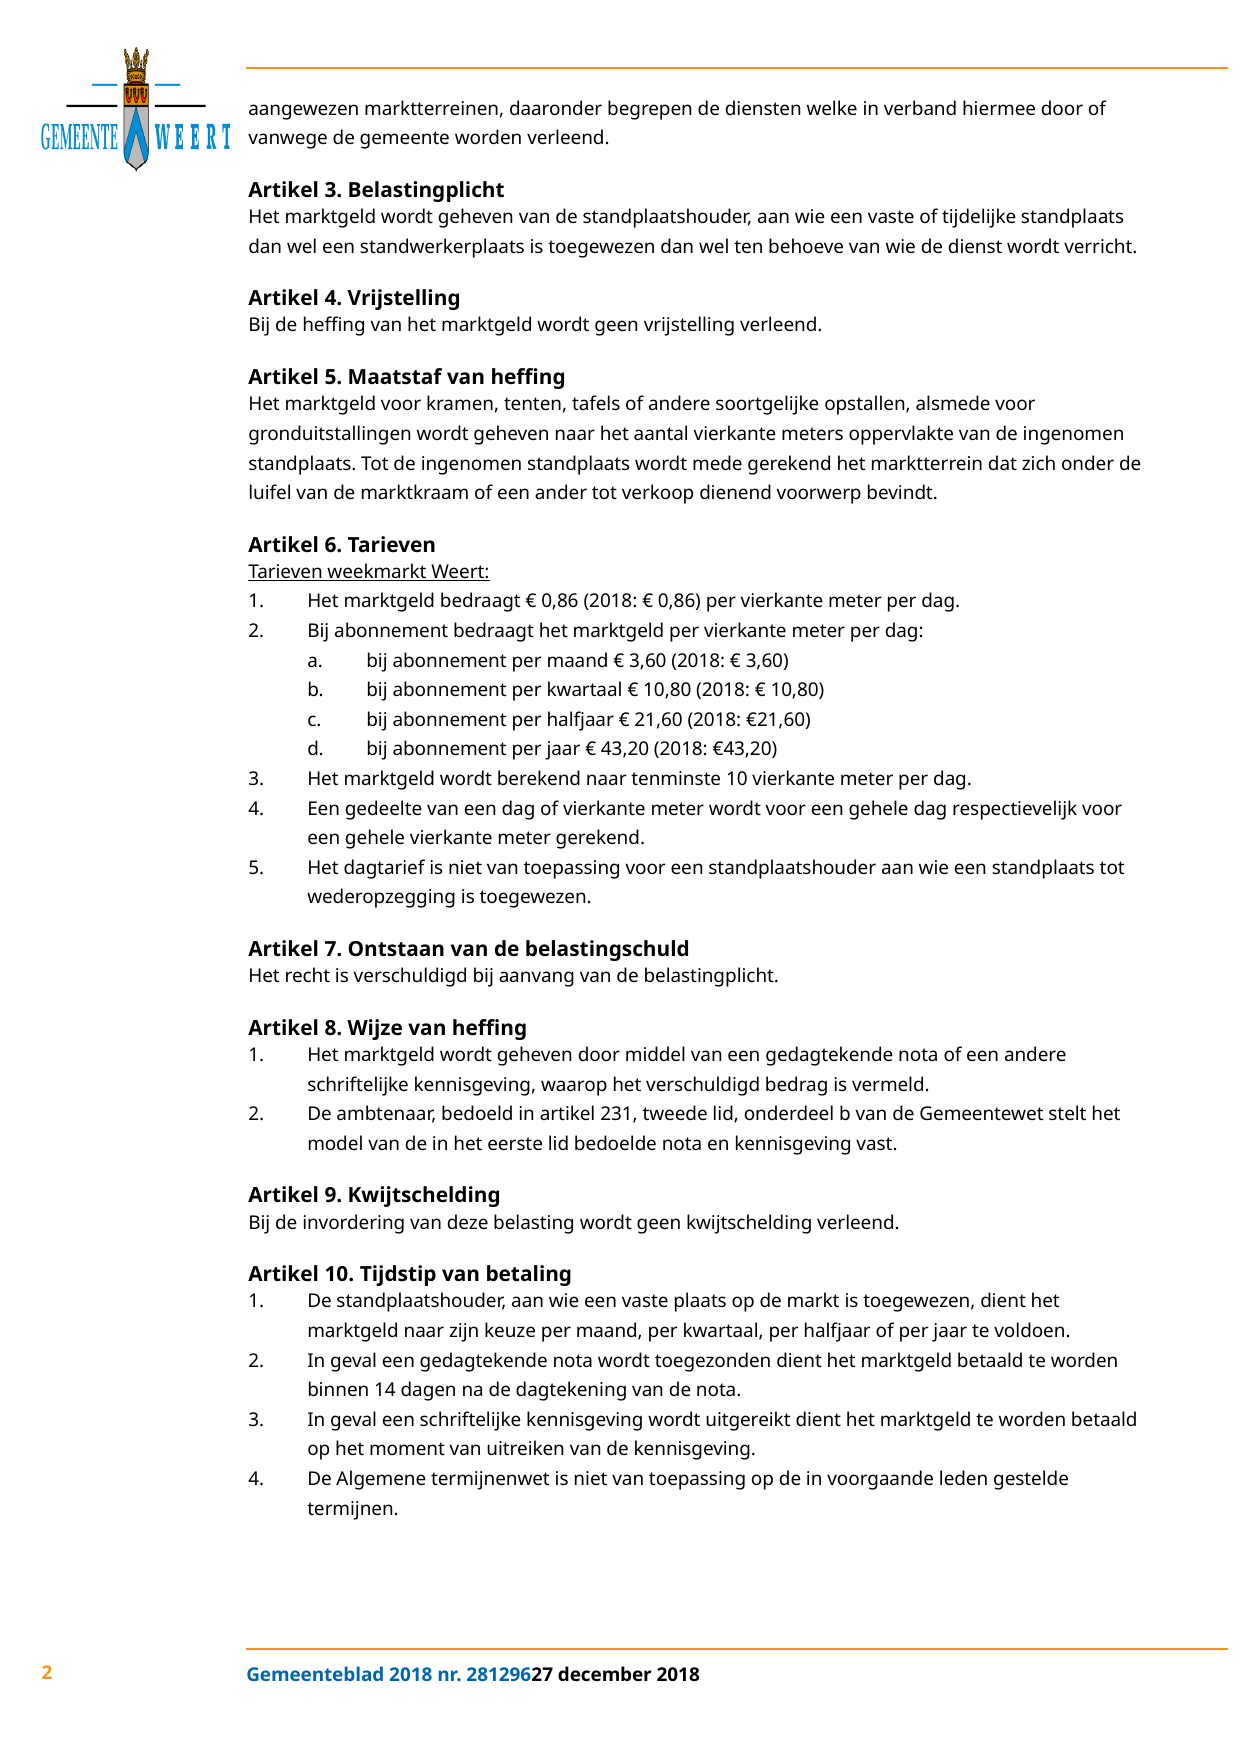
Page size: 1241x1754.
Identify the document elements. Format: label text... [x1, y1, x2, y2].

list De standplaatshouder, aan wie een vaste plaats op de markt is toegewezen, dient het marktgeld naar zijn keuze per maand, per kwartaal, per halfjaar of per jaar te voldoen. [248, 1288, 1152, 1343]
list In geval een schriftelijke kennisgeving wordt uitgereikt dient het marktgeld te worden betaald op het moment van uitreiken van de kennisgeving. [248, 1406, 1152, 1461]
list Het marktgeld wordt geheven door middel van een gedagtekende nota of een andere schriftelijke kennisgeving, waarop het verschuldigd bedrag is vermeld. [248, 1041, 1152, 1097]
picture [41, 47, 231, 172]
text Artikel 6. Tarieven [248, 530, 1152, 558]
list De ambtenaar, bedoeld in artikel 231, tweede lid, onderdeel b van de Gemeentewet stelt het model van de in het eerste lid bedoelde nota en kennisgeving vast. [248, 1100, 1152, 1156]
text Bij de invordering van deze belasting wordt geen kwijtschelding verleend. [248, 1209, 1152, 1234]
text Artikel 9. Kwijtschelding [248, 1180, 1152, 1209]
list Het marktgeld bedraagt € 0,86 (2018: € 0,86) per vierkante meter per dag. [248, 588, 1152, 613]
text Artikel 5. Maatstaf van heffing [248, 362, 1152, 391]
text Het recht is verschuldigd bij aanvang van de belastingplicht. [248, 962, 1152, 988]
list Bij abonnement bedraagt het marktgeld per vierkante meter per dag: [248, 617, 1152, 643]
text Artikel 7. Ontstaan van de belastingschuld [248, 934, 1152, 962]
text Artikel 8. Wijze van heffing [248, 1013, 1152, 1041]
text Het marktgeld wordt geheven van de standplaatshouder, aan wie een vaste of tijdelijke standplaats dan wel een standwerkerplaats is toegewezen dan wel ten behoeve van wie de dienst wordt verricht. [248, 203, 1152, 258]
list bij abonnement per maand € 3,60 (2018: € 3,60) [307, 647, 1152, 673]
text Artikel 3. Belastingplicht [248, 175, 1152, 203]
list Het dagtarief is niet van toepassing voor een standplaatshouder aan wie een standplaats tot wederopzegging is toegewezen. [248, 854, 1152, 909]
list bij abonnement per jaar € 43,20 (2018: €43,20) [307, 736, 1152, 761]
text Tarieven weekmarkt Weert: [248, 558, 1152, 584]
list bij abonnement per kwartaal € 10,80 (2018: € 10,80) [307, 676, 1152, 702]
list De Algemene termijnenwet is niet van toepassing op de in voorgaande leden gestelde termijnen. [248, 1465, 1152, 1521]
text Het marktgeld voor kramen, tenten, tafels of andere soortgelijke opstallen, alsmede voor gronduitstallingen wordt geheven naar het aantal vierkante meters oppervlakte van de ingenomen standplaats. Tot de ingenomen standplaats wordt mede gerekend het marktterrein dat zich onder de luifel van de marktkraam of een ander tot verkoop dienend voorwerp bevindt. [248, 391, 1152, 505]
text Artikel 10. Tijdstip van betaling [248, 1259, 1152, 1288]
list bij abonnement per halfjaar € 21,60 (2018: €21,60) [307, 706, 1152, 732]
list Het marktgeld wordt berekend naar tenminste 10 vierkante meter per dag. [248, 765, 1152, 791]
list In geval een gedagtekende nota wordt toegezonden dient het marktgeld betaald te worden binnen 14 dagen na de dagtekening van de nota. [248, 1347, 1152, 1402]
text aangewezen marktterreinen, daaronder begrepen de diensten welke in verband hiermee door of vanwege de gemeente worden verleend. [248, 95, 1152, 150]
text Bij de heffing van het marktgeld wordt geen vrijstelling verleend. [248, 312, 1152, 337]
text Artikel 4. Vrijstelling [248, 283, 1152, 312]
list Een gedeelte van een dag of vierkante meter wordt voor een gehele dag respectievelijk voor een gehele vierkante meter gerekend. [248, 795, 1152, 850]
